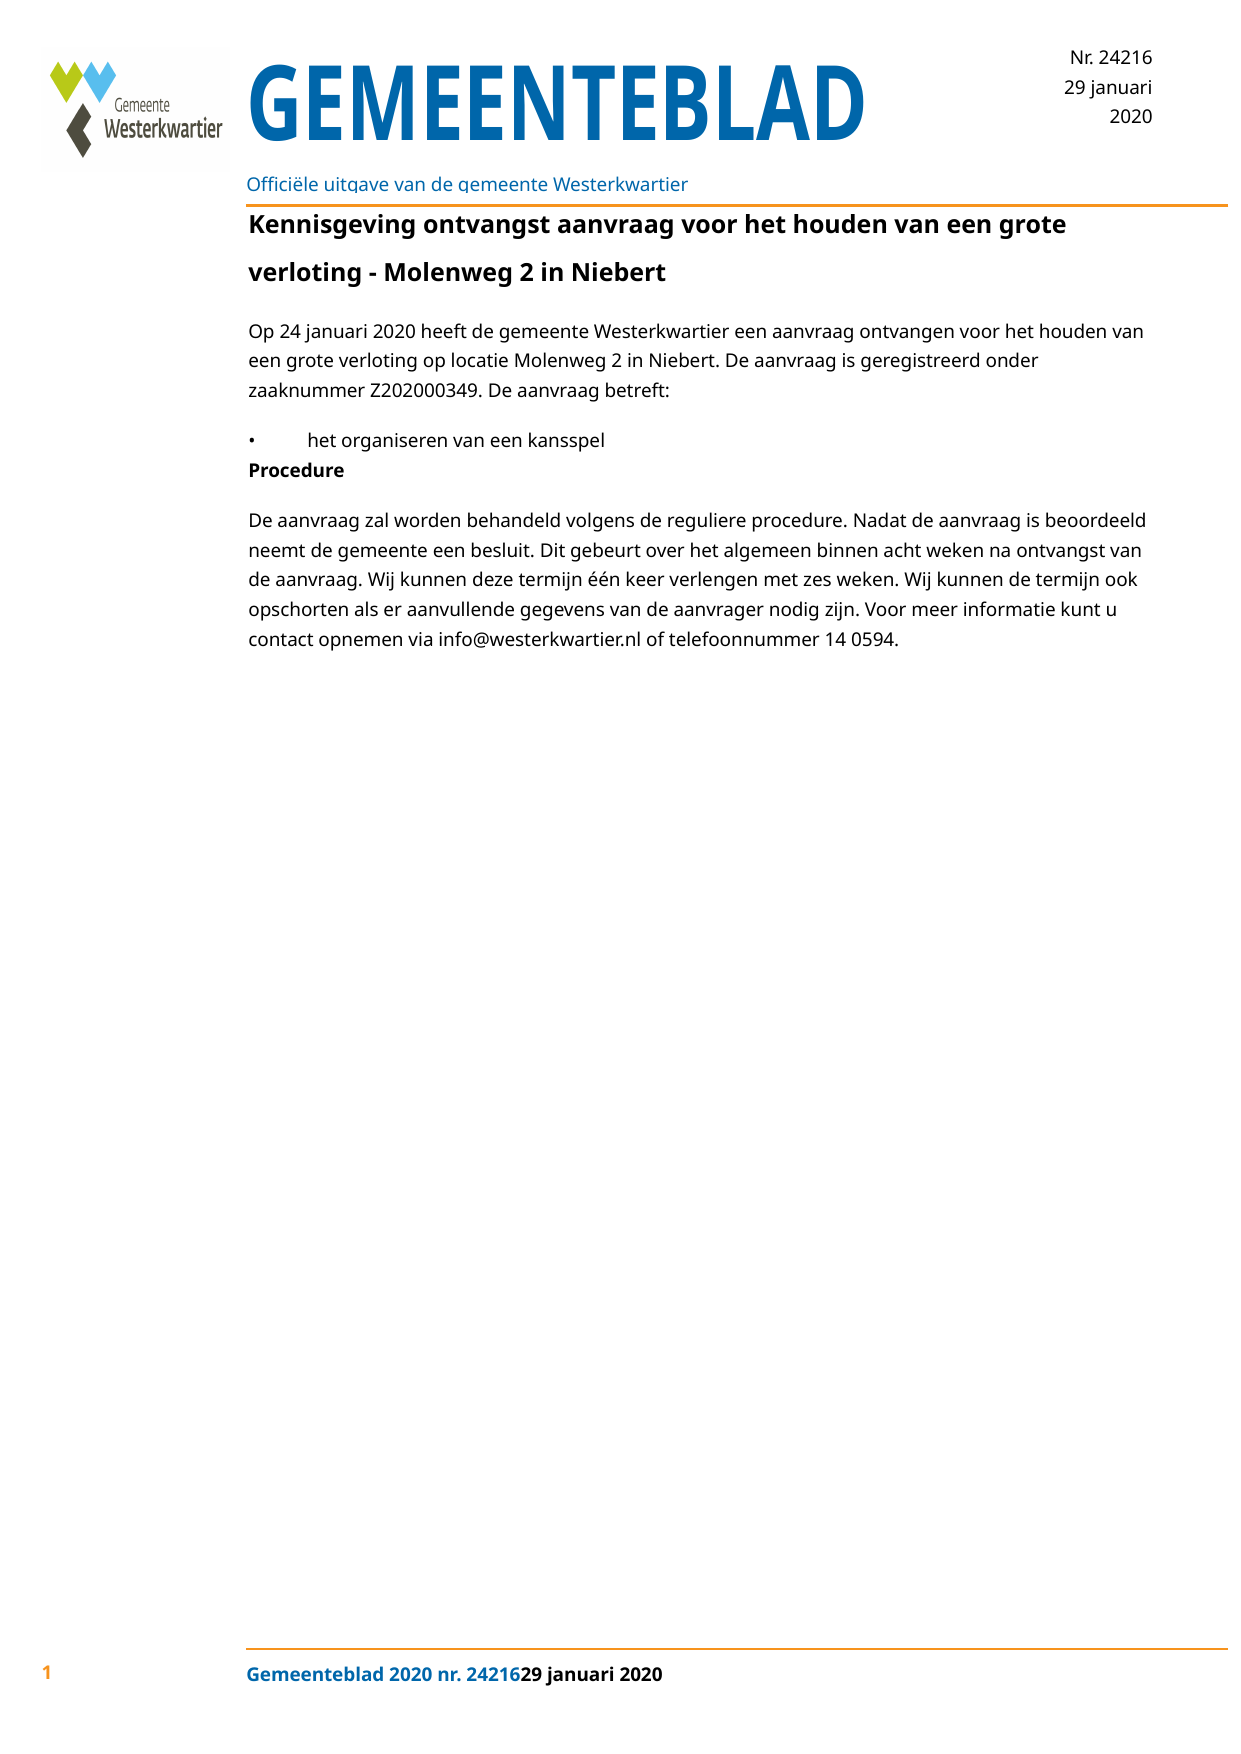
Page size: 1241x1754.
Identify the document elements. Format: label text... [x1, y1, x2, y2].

text Kennisgeving ontvangst aanvraag voor het houden van een grote verloting - Molenweg 2 in Niebert [248, 207, 1152, 288]
picture [41, 47, 231, 172]
text Op 24 januari 2020 heeft de gemeente Westerkwartier een aanvraag ontvangen voor het houden van een grote verloting op locatie Molenweg 2 in Niebert. De aanvraag is geregistreerd onder zaaknummer Z202000349. De aanvraag betreft: [248, 318, 1152, 403]
list het organiseren van een kansspel [248, 427, 1152, 453]
text De aanvraag zal worden behandeld volgens de reguliere procedure. Nadat de aanvraag is beoordeeld neemt de gemeente een besluit. Dit gebeurt over het algemeen binnen acht weken na ontvangst van de aanvraag. Wij kunnen deze termijn één keer verlengen met zes weken. Wij kunnen de termijn ook opschorten als er aanvullende gegevens van de aanvrager nodig zijn. Voor meer informatie kunt u contact opnemen via info@westerkwartier.nl of telefoonnummer 14 0594. [248, 507, 1152, 652]
text Procedure [248, 457, 1152, 483]
